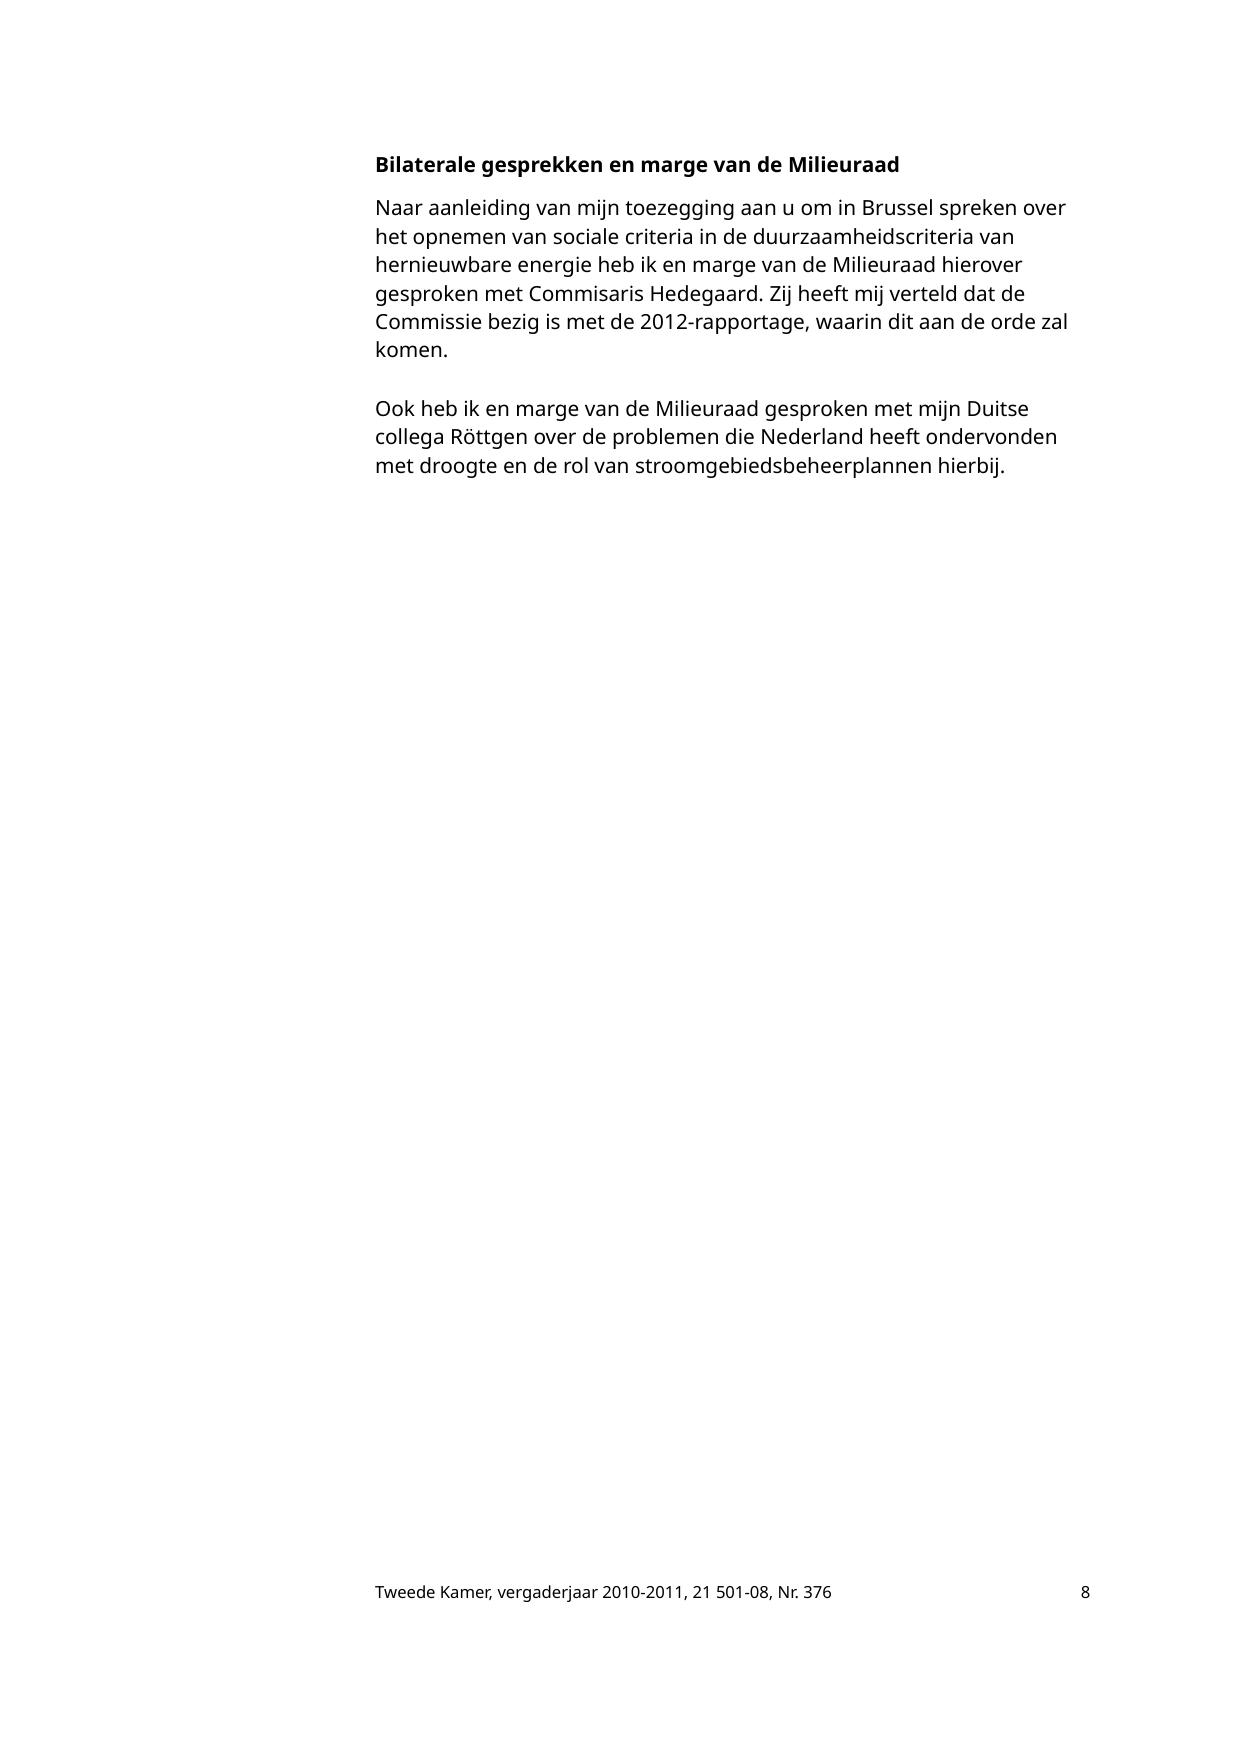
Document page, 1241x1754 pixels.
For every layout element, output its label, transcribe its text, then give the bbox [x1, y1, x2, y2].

text Ook heb ik en marge van de Milieuraad gesproken met mijn Duitse collega Röttgen over de problemen die Nederland heeft ondervonden met droogte en de rol van stroomgebiedsbeheerplannen hierbij. [375, 394, 1090, 479]
text Naar aanleiding van mijn toezegging aan u om in Brussel spreken over het opnemen van sociale criteria in de duurzaamheidscriteria van hernieuwbare energie heb ik en marge van de Milieuraad hierover gesproken met Commisaris Hedegaard. Zij heeft mij verteld dat de Commissie bezig is met de 2012-rapportage, waarin dit aan de orde zal komen. [375, 193, 1090, 364]
text Bilaterale gesprekken en marge van de Milieuraad [375, 150, 1090, 178]
